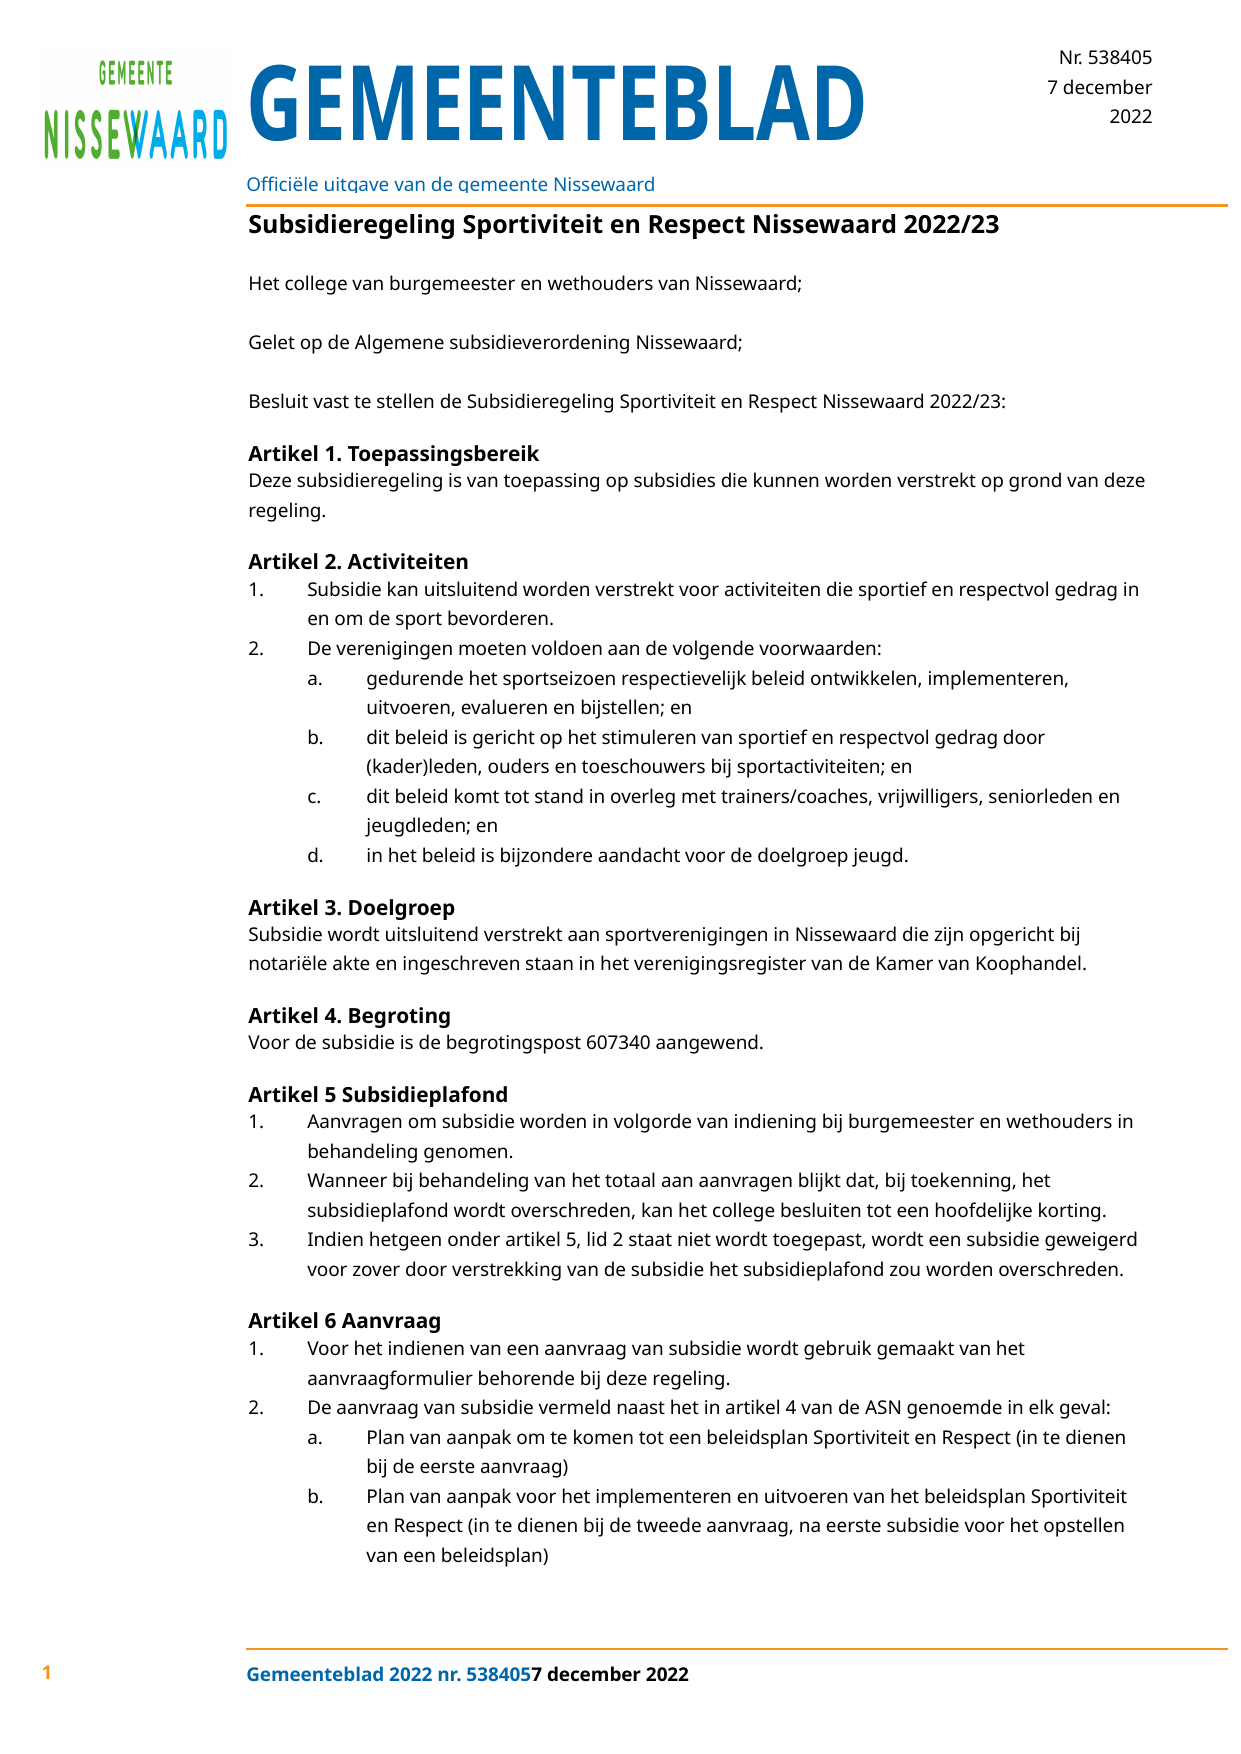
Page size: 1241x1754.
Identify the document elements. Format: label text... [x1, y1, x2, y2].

text Subsidieregeling Sportiviteit en Respect Nissewaard 2022/23 [248, 207, 1152, 241]
list Indien hetgeen onder artikel 5, lid 2 staat niet wordt toegepast, wordt een subsidie geweigerd voor zover door verstrekking van de subsidie het subsidieplafond zou worden overschreden. [248, 1227, 1152, 1282]
list in het beleid is bijzondere aandacht voor de doelgroep jeugd. [307, 842, 1152, 868]
list De aanvraag van subsidie vermeld naast het in artikel 4 van de ASN genoemde in elk geval: [248, 1394, 1152, 1420]
text Artikel 3. Doelgroep [248, 893, 1152, 921]
list Plan van aanpak voor het implementeren en uitvoeren van het beleidsplan Sportiviteit en Respect (in te dienen bij de tweede aanvraag, na eerste subsidie voor het opstellen van een beleidsplan) [307, 1483, 1152, 1568]
list Wanneer bij behandeling van het totaal aan aanvragen blijkt dat, bij toekenning, het subsidieplafond wordt overschreden, kan het college besluiten tot een hoofdelijke korting. [248, 1167, 1152, 1223]
text Artikel 2. Activiteiten [248, 547, 1152, 576]
list gedurende het sportseizoen respectievelijk beleid ontwikkelen, implementeren, uitvoeren, evalueren en bijstellen; en [307, 665, 1152, 720]
list Voor het indienen van een aanvraag van subsidie wordt gebruik gemaakt van het aanvraagformulier behorende bij deze regeling. [248, 1335, 1152, 1390]
text Besluit vast te stellen de Subsidieregeling Sportiviteit en Respect Nissewaard 2022/23: [248, 389, 1152, 414]
text Artikel 1. Toepassingsbereik [248, 439, 1152, 467]
text Artikel 6 Aanvraag [248, 1307, 1152, 1335]
list Aanvragen om subsidie worden in volgorde van indiening bij burgemeester en wethouders in behandeling genomen. [248, 1108, 1152, 1164]
text Gelet op de Algemene subsidieverordening Nissewaard; [248, 329, 1152, 355]
text Artikel 4. Begroting [248, 1001, 1152, 1029]
text Voor de subsidie is de begrotingspost 607340 aangewend. [248, 1029, 1152, 1055]
picture [41, 47, 231, 172]
text Subsidie wordt uitsluitend verstrekt aan sportverenigingen in Nissewaard die zijn opgericht bij notariële akte en ingeschreven staan in het verenigingsregister van de Kamer van Koophandel. [248, 921, 1152, 976]
list De verenigingen moeten voldoen aan de volgende voorwaarden: [248, 635, 1152, 661]
list Plan van aanpak om te komen tot een beleidsplan Sportiviteit en Respect (in te dienen bij de eerste aanvraag) [307, 1424, 1152, 1479]
list Subsidie kan uitsluitend worden verstrekt voor activiteiten die sportief en respectvol gedrag in en om de sport bevorderen. [248, 576, 1152, 631]
list dit beleid is gericht op het stimuleren van sportief en respectvol gedrag door (kader)leden, ouders en toeschouwers bij sportactiviteiten; en [307, 724, 1152, 779]
text Deze subsidieregeling is van toepassing op subsidies die kunnen worden verstrekt op grond van deze regeling. [248, 467, 1152, 523]
text Artikel 5 Subsidieplafond [248, 1080, 1152, 1108]
list dit beleid komt tot stand in overleg met trainers/coaches, vrijwilligers, seniorleden en jeugdleden; en [307, 783, 1152, 838]
text Het college van burgemeester en wethouders van Nissewaard; [248, 270, 1152, 296]
